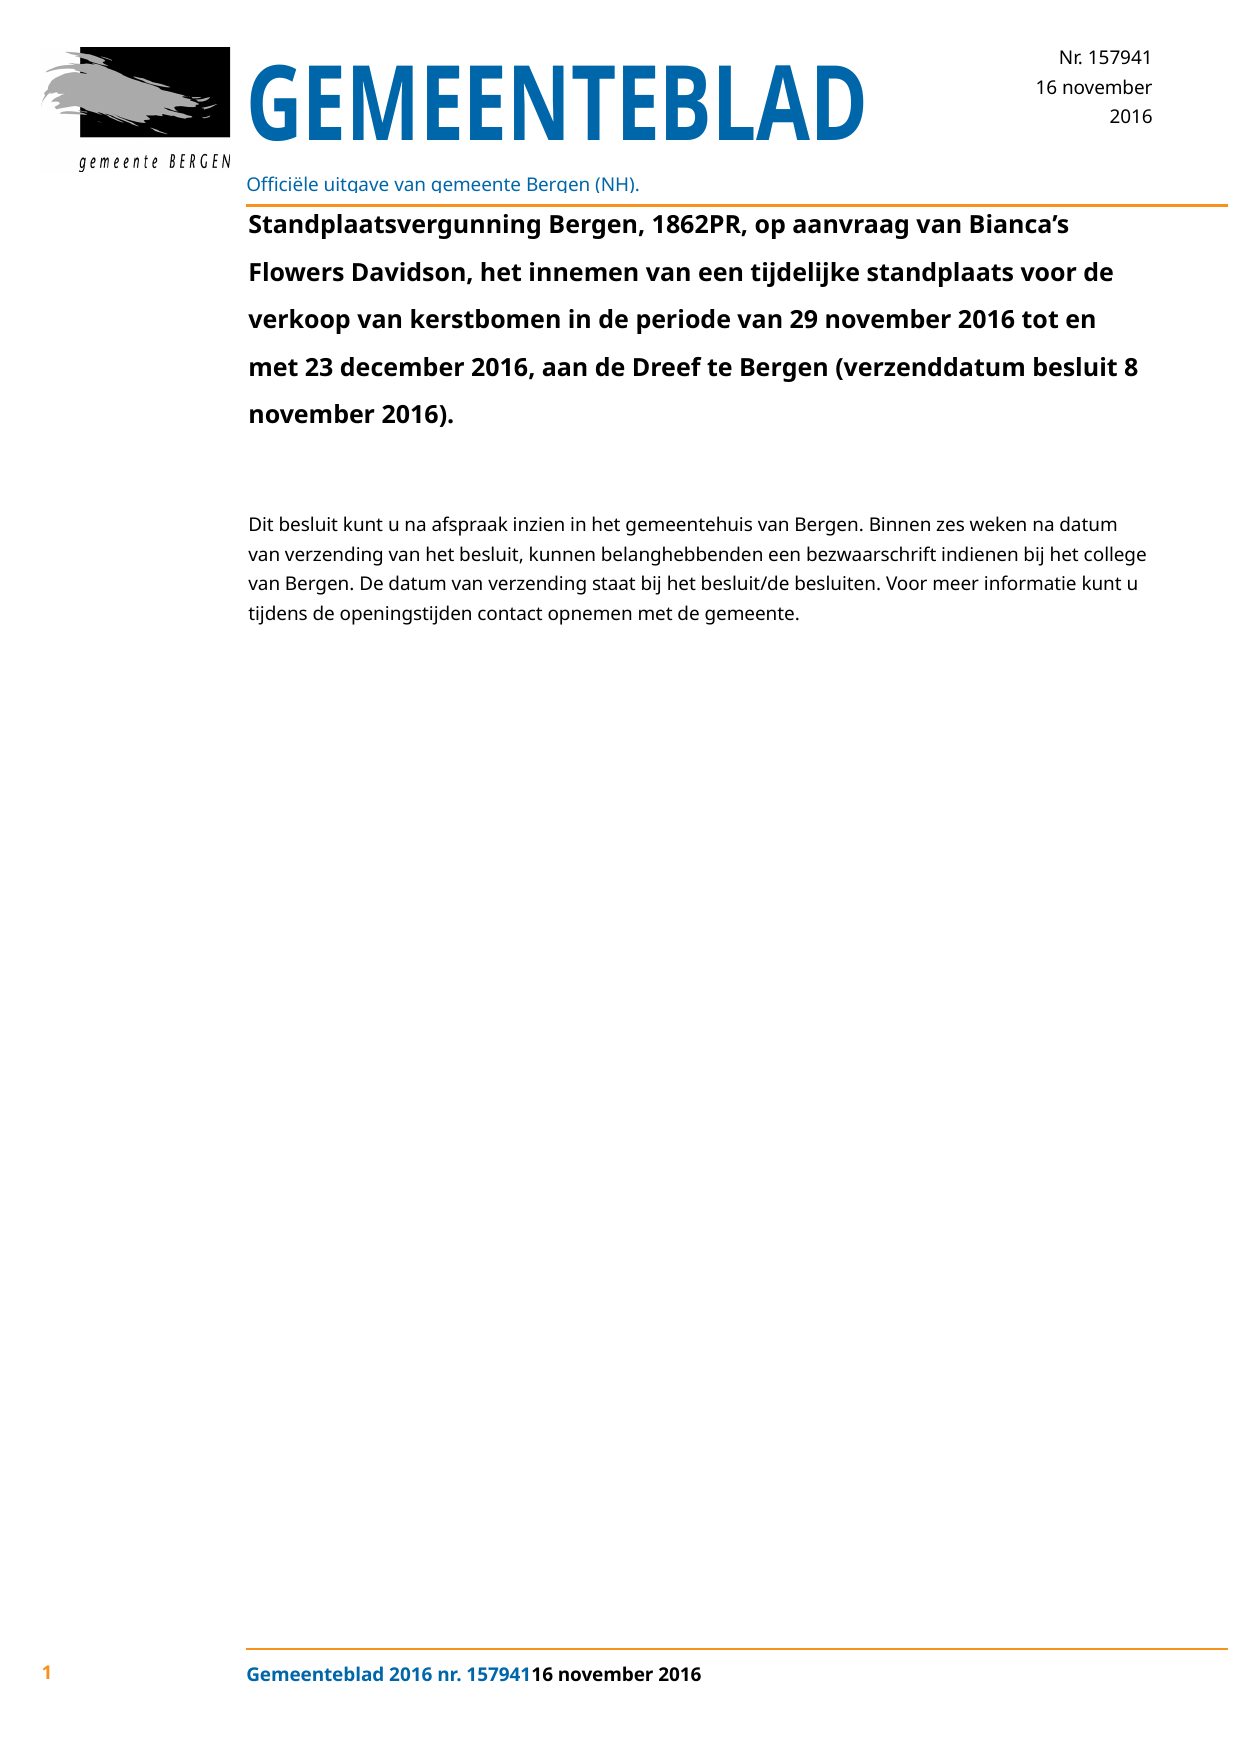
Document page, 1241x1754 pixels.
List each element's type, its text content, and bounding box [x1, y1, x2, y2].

picture [41, 47, 231, 172]
text Standplaatsvergunning Bergen, 1862PR, op aanvraag van Bianca’s Flowers Davidson, het innemen van een tijdelijke standplaats voor de verkoop van kerstbomen in de periode van 29 november 2016 tot en met 23 december 2016, aan de Dreef te Bergen (verzenddatum besluit 8 november 2016). [248, 207, 1152, 431]
text Dit besluit kunt u na afspraak inzien in het gemeentehuis van Bergen. Binnen zes weken na datum van verzending van het besluit, kunnen belanghebbenden een bezwaarschrift indienen bij het college van Bergen. De datum van verzending staat bij het besluit/de besluiten. Voor meer informatie kunt u tijdens de openingstijden contact opnemen met de gemeente. [248, 511, 1152, 626]
